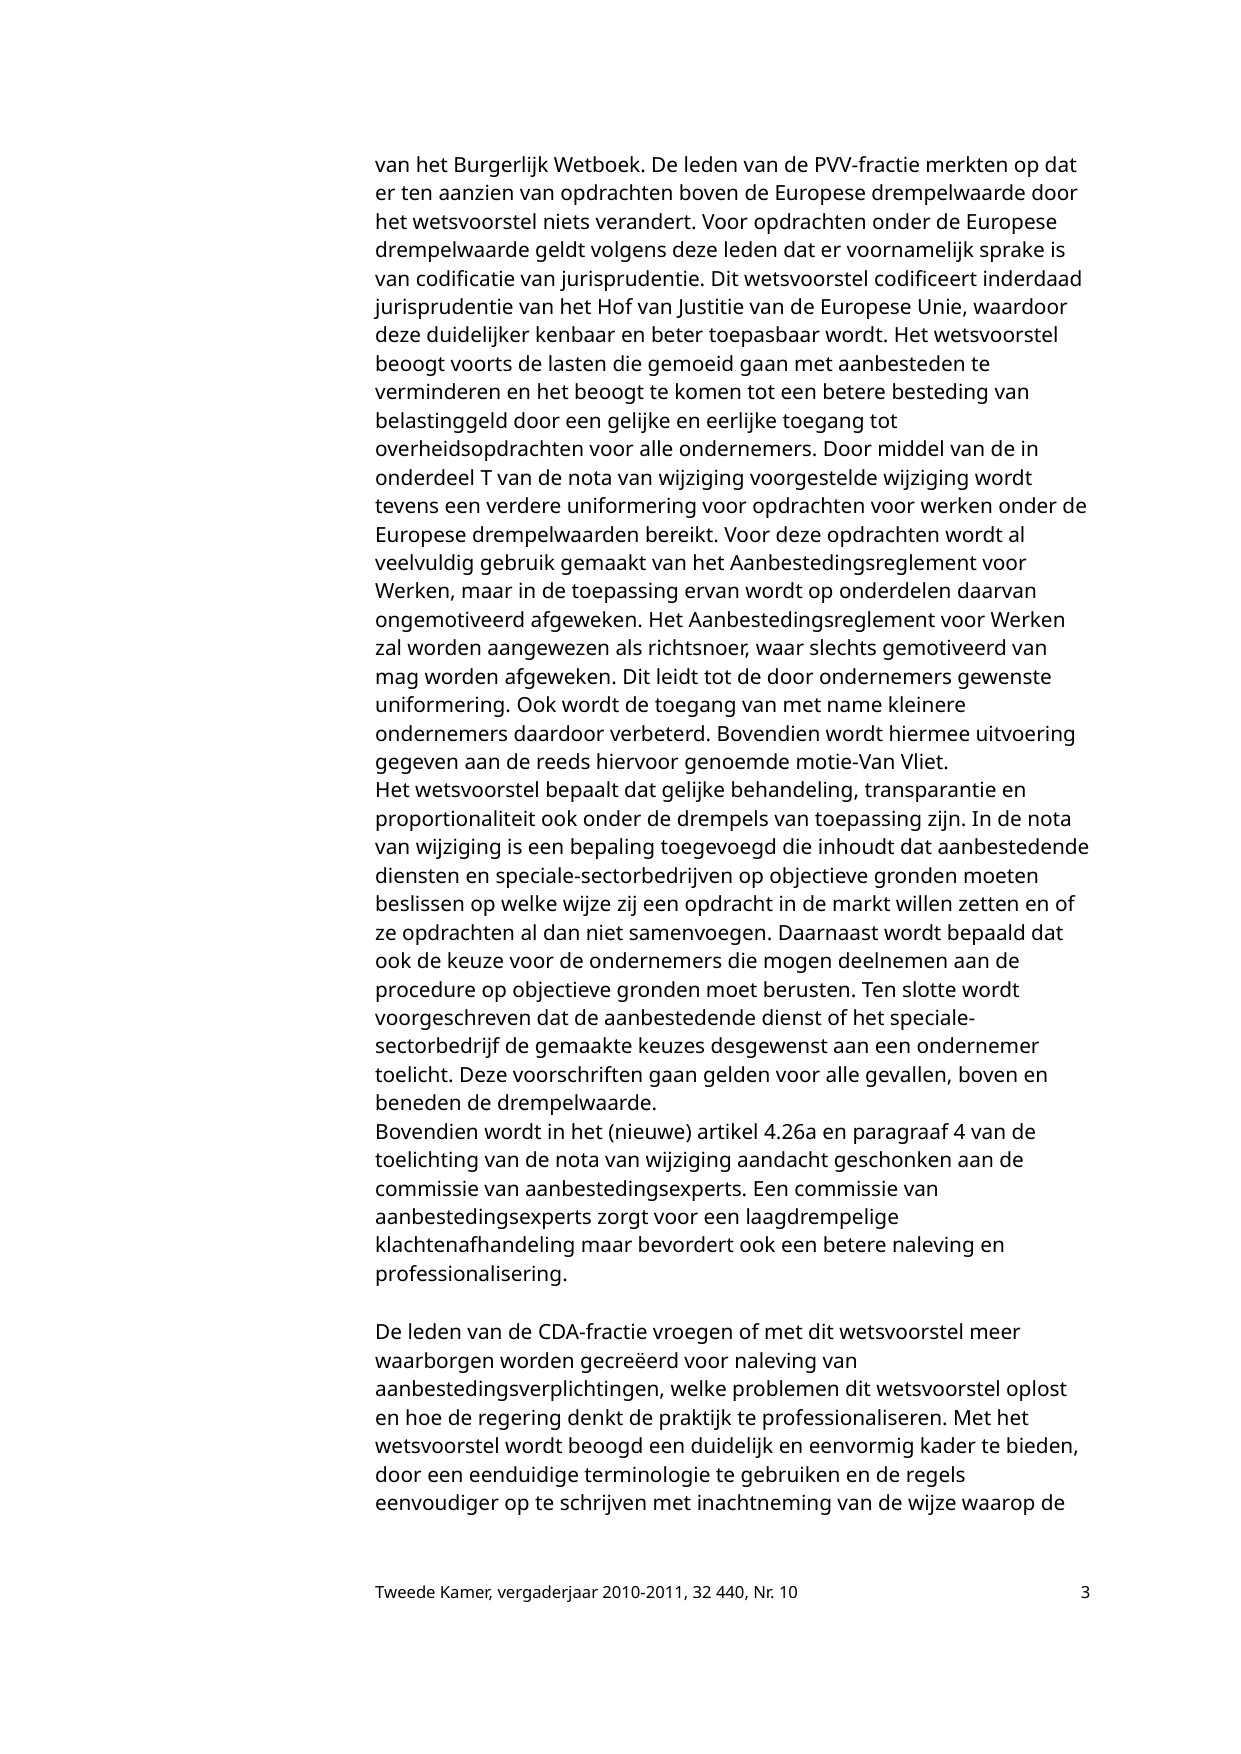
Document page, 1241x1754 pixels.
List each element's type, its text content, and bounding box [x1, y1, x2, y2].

text van het Burgerlijk Wetboek. De leden van de PVV-fractie merkten op dat er ten aanzien van opdrachten boven de Europese drempelwaarde door het wetsvoorstel niets verandert. Voor opdrachten onder de Europese drempelwaarde geldt volgens deze leden dat er voornamelijk sprake is van codificatie van jurisprudentie. Dit wetsvoorstel codificeert inderdaad jurisprudentie van het Hof van Justitie van de Europese Unie, waardoor deze duidelijker kenbaar en beter toepasbaar wordt. Het wetsvoorstel beoogt voorts de lasten die gemoeid gaan met aanbesteden te verminderen en het beoogt te komen tot een betere besteding van belastinggeld door een gelijke en eerlijke toegang tot overheidsopdrachten voor alle ondernemers. Door middel van de in onderdeel T van de nota van wijziging voorgestelde wijziging wordt tevens een verdere uniformering voor opdrachten voor werken onder de Europese drempelwaarden bereikt. Voor deze opdrachten wordt al veelvuldig gebruik gemaakt van het Aanbestedingsreglement voor Werken, maar in de toepassing ervan wordt op onderdelen daarvan ongemotiveerd afgeweken. Het Aanbestedingsreglement voor Werken zal worden aangewezen als richtsnoer, waar slechts gemotiveerd van mag worden afgeweken. Dit leidt tot de door ondernemers gewenste uniformering. Ook wordt de toegang van met name kleinere ondernemers daardoor verbeterd. Bovendien wordt hiermee uitvoering gegeven aan de reeds hiervoor genoemde motie-Van Vliet. [375, 150, 1090, 776]
text Het wetsvoorstel bepaalt dat gelijke behandeling, transparantie en proportionaliteit ook onder de drempels van toepassing zijn. In de nota van wijziging is een bepaling toegevoegd die inhoudt dat aanbestedende diensten en speciale-sectorbedrijven op objectieve gronden moeten beslissen op welke wijze zij een opdracht in de markt willen zetten en of ze opdrachten al dan niet samenvoegen. Daarnaast wordt bepaald dat ook de keuze voor de ondernemers die mogen deelnemen aan de procedure op objectieve gronden moet berusten. Ten slotte wordt voorgeschreven dat de aanbestedende dienst of het speciale-sectorbedrijf de gemaakte keuzes desgewenst aan een ondernemer toelicht. Deze voorschriften gaan gelden voor alle gevallen, boven en beneden de drempelwaarde. [375, 776, 1090, 1117]
text Bovendien wordt in het (nieuwe) artikel 4.26a en paragraaf 4 van de toelichting van de nota van wijziging aandacht geschonken aan de commissie van aanbestedingsexperts. Een commissie van aanbestedingsexperts zorgt voor een laagdrempelige klachtenafhandeling maar bevordert ook een betere naleving en professionalisering. [375, 1117, 1090, 1287]
text De leden van de CDA-fractie vroegen of met dit wetsvoorstel meer waarborgen worden gecreëerd voor naleving van aanbestedingsverplichtingen, welke problemen dit wetsvoorstel oplost en hoe de regering denkt de praktijk te professionaliseren. Met het wetsvoorstel wordt beoogd een duidelijk en eenvormig kader te bieden, door een eenduidige terminologie te gebruiken en de regels eenvoudiger op te schrijven met inachtneming van de wijze waarop de [375, 1317, 1090, 1517]
